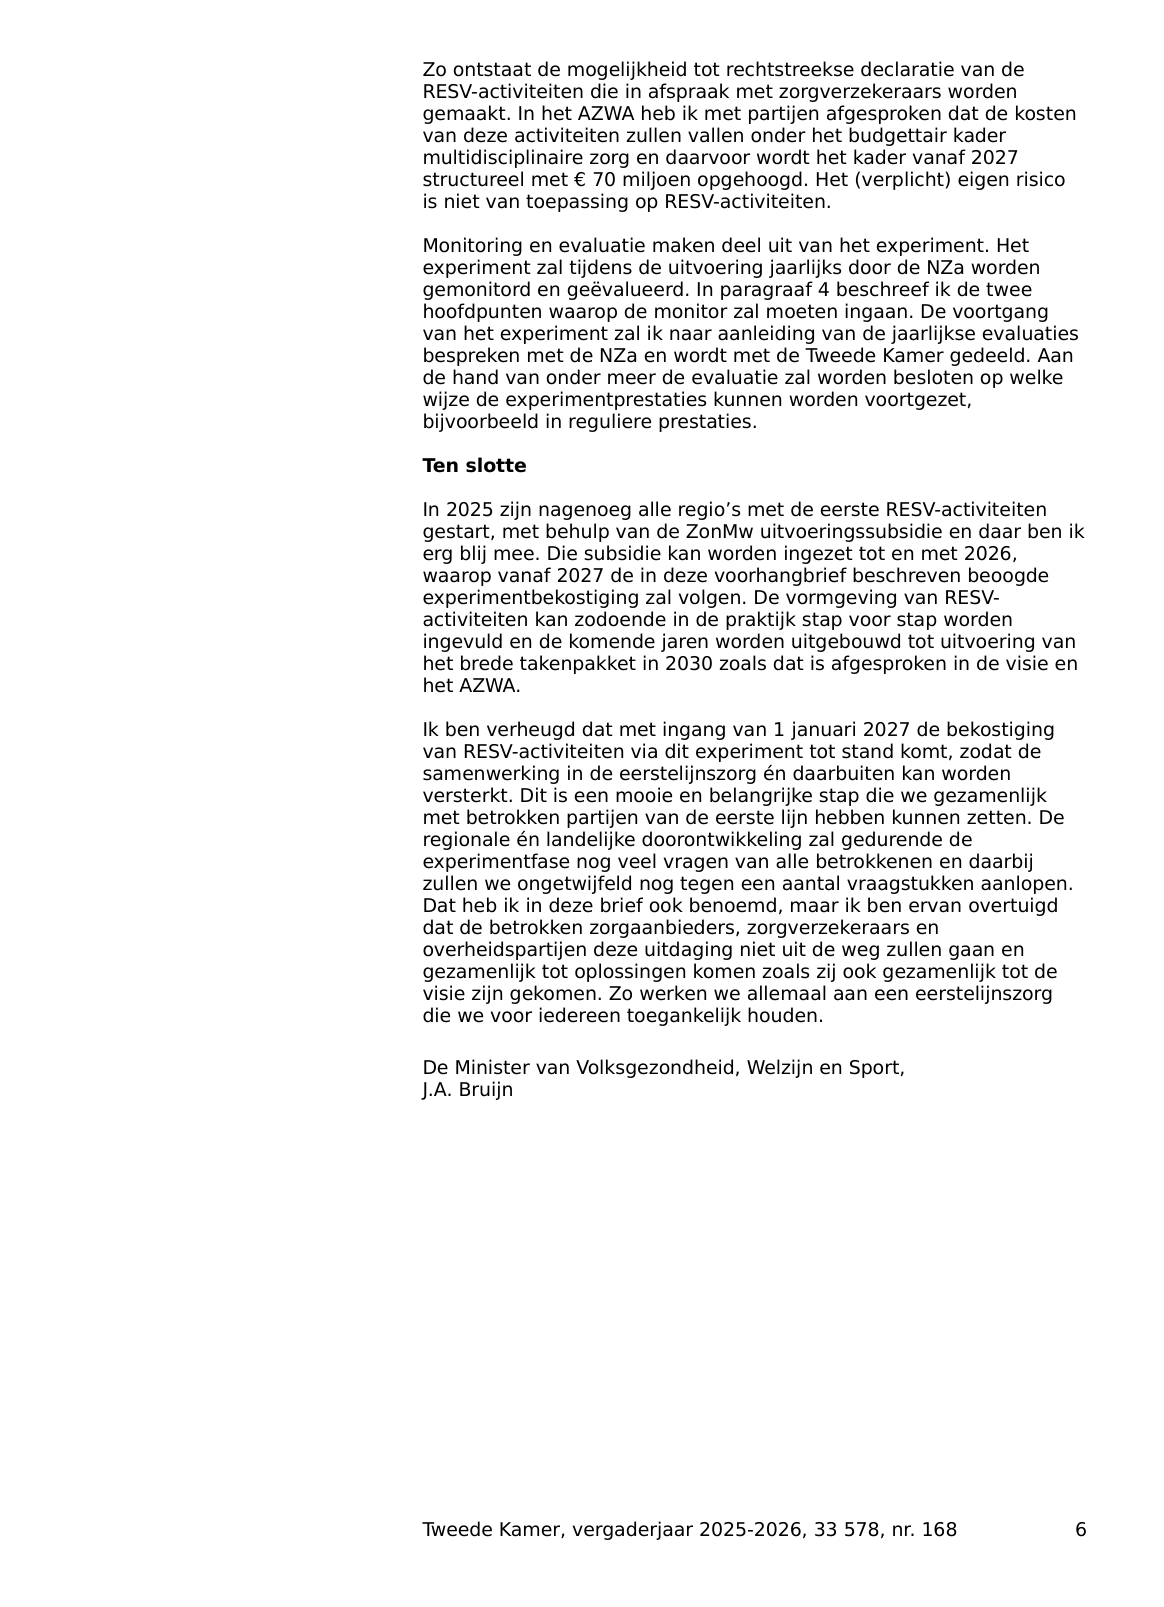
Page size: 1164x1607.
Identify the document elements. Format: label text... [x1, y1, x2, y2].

text Ik ben verheugd dat met ingang van 1 januari 2027 de bekostiging van RESV-activiteiten via dit experiment tot stand komt, zodat de samenwerking in de eerstelijnszorg én daarbuiten kan worden versterkt. Dit is een mooie en belangrijke stap die we gezamenlijk met betrokken partijen van de eerste lijn hebben kunnen zetten. De regionale én landelijke doorontwikkeling zal gedurende de experimentfase nog veel vragen van alle betrokkenen en daarbij zullen we ongetwijfeld nog tegen een aantal vraagstukken aanlopen. Dat heb ik in deze brief ook benoemd, maar ik ben ervan overtuigd dat de betrokken zorgaanbieders, zorgverzekeraars en overheidspartijen deze uitdaging niet uit de weg zullen gaan en gezamenlijk tot oplossingen komen zoals zij ook gezamenlijk tot de visie zijn gekomen. Zo werken we allemaal aan een eerstelijnszorg die we voor iedereen toegankelijk houden. [422, 719, 1087, 1027]
text De Minister van Volksgezondheid, Welzijn en Sport, J.A. Bruijn [422, 1057, 1087, 1101]
text Zo ontstaat de mogelijkheid tot rechtstreekse declaratie van de RESV-activiteiten die in afspraak met zorgverzekeraars worden gemaakt. In het AZWA heb ik met partijen afgesproken dat de kosten van deze activiteiten zullen vallen onder het budgettair kader multidisciplinaire zorg en daarvoor wordt het kader vanaf 2027 structureel met € 70 miljoen opgehoogd. Het (verplicht) eigen risico is niet van toepassing op RESV-activiteiten. [422, 59, 1087, 213]
text In 2025 zijn nagenoeg alle regio’s met de eerste RESV-activiteiten gestart, met behulp van de ZonMw uitvoeringssubsidie en daar ben ik erg blij mee. Die subsidie kan worden ingezet tot en met 2026, waarop vanaf 2027 de in deze voorhangbrief beschreven beoogde experimentbekostiging zal volgen. De vormgeving van RESV-activiteiten kan zodoende in de praktijk stap voor stap worden ingevuld en de komende jaren worden uitgebouwd tot uitvoering van het brede takenpakket in 2030 zoals dat is afgesproken in de visie en het AZWA. [422, 499, 1087, 697]
subtitle Ten slotte [422, 455, 1087, 477]
text Monitoring en evaluatie maken deel uit van het experiment. Het experiment zal tijdens de uitvoering jaarlijks door de NZa worden gemonitord en geëvalueerd. In paragraaf 4 beschreef ik de twee hoofdpunten waarop de monitor zal moeten ingaan. De voortgang van het experiment zal ik naar aanleiding van de jaarlijkse evaluaties bespreken met de NZa en wordt met de Tweede Kamer gedeeld. Aan de hand van onder meer de evaluatie zal worden besloten op welke wijze de experimentprestaties kunnen worden voortgezet, bijvoorbeeld in reguliere prestaties. [422, 235, 1087, 433]
